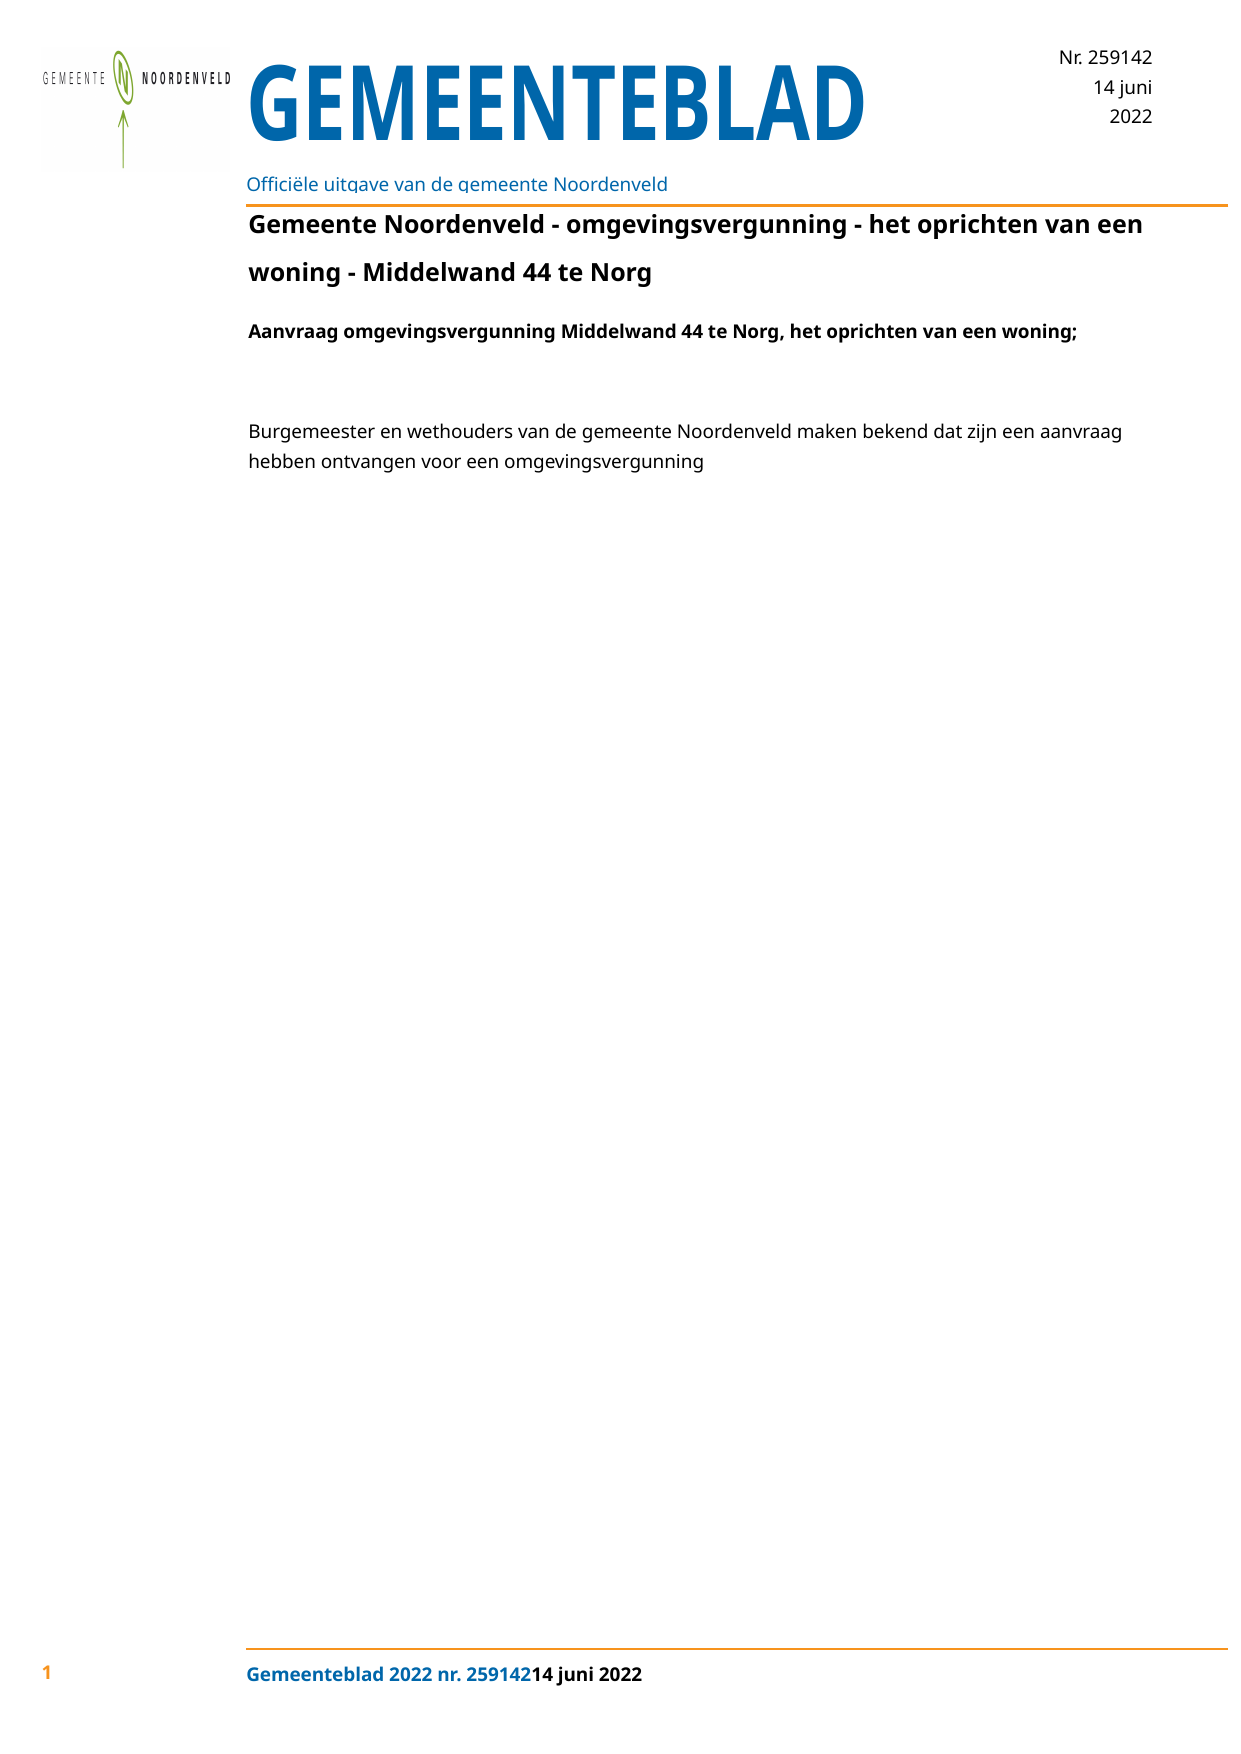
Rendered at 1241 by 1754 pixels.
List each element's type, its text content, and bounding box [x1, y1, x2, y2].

picture [41, 47, 231, 172]
text Aanvraag omgevingsvergunning Middelwand 44 te Norg, het oprichten van een woning; [248, 318, 1152, 344]
text Burgemeester en wethouders van de gemeente Noordenveld maken bekend dat zijn een aanvraag hebben ontvangen voor een omgevingsvergunning [248, 419, 1152, 474]
text Gemeente Noordenveld - omgevingsvergunning - het oprichten van een woning - Middelwand 44 te Norg [248, 207, 1152, 288]
